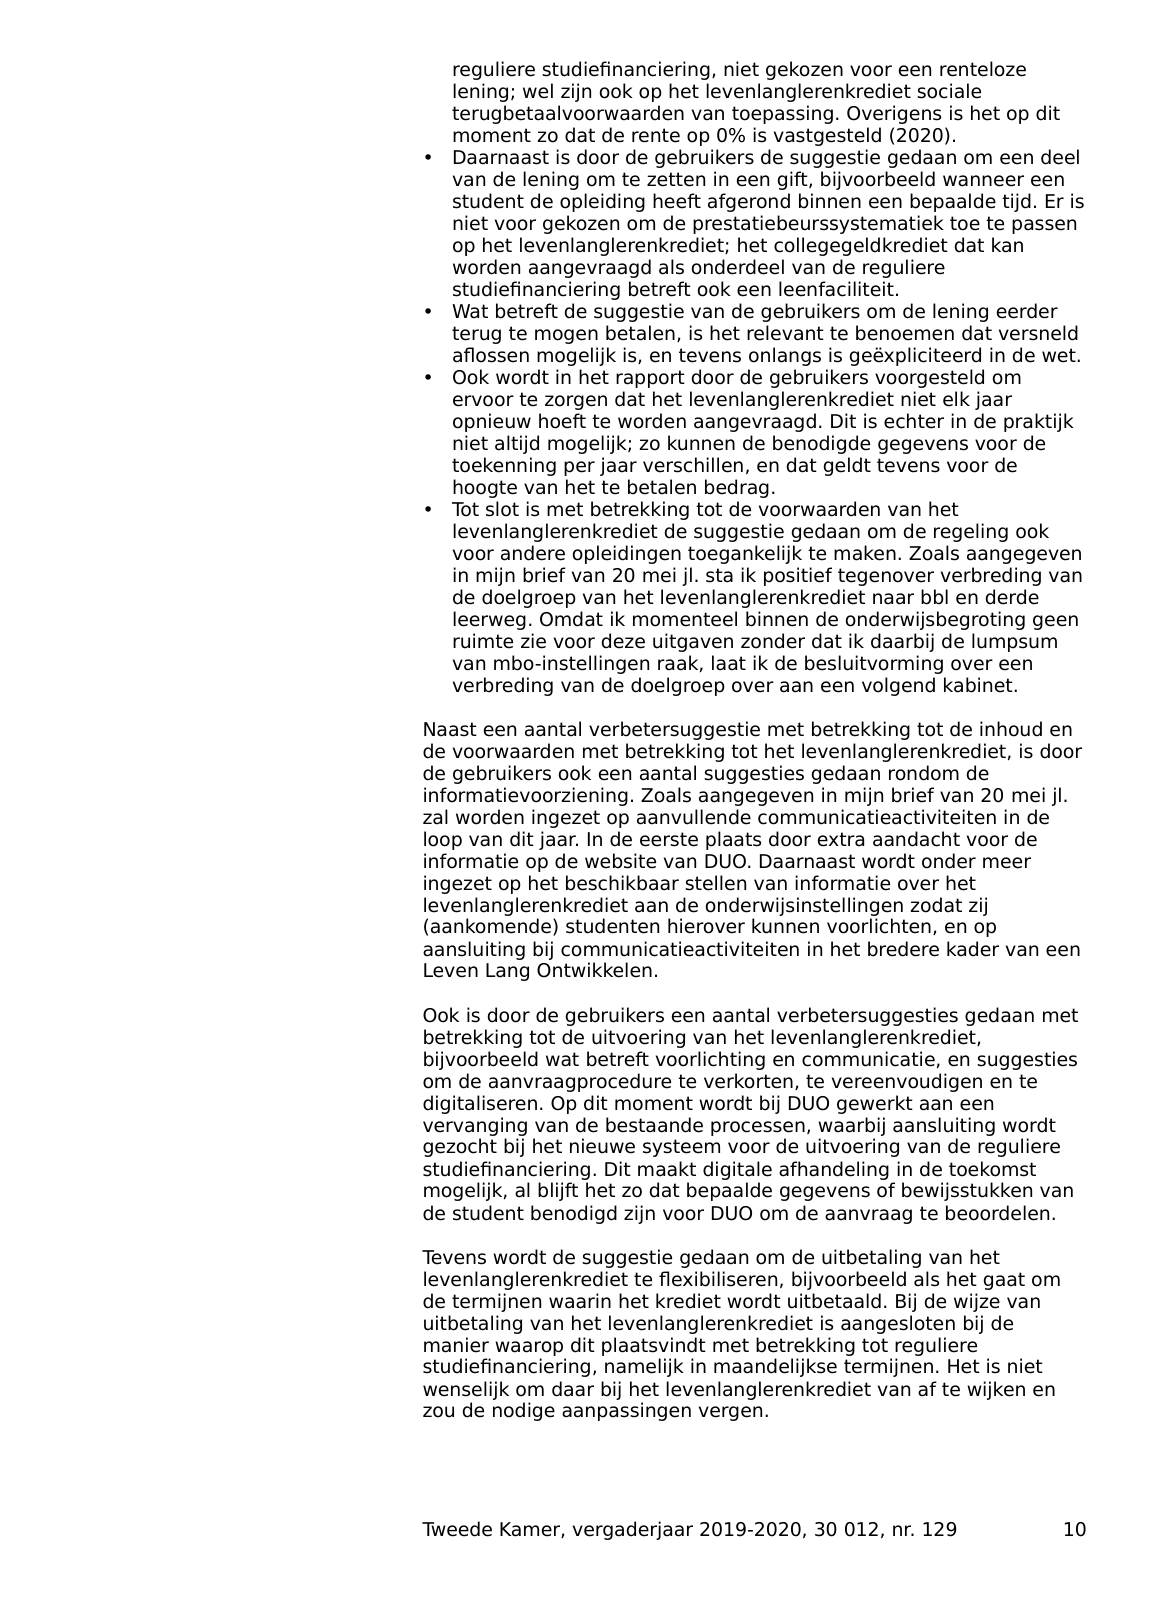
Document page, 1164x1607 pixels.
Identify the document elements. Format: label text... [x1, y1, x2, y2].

text reguliere studiefinanciering, niet gekozen voor een renteloze lening; wel zijn ook op het levenlanglerenkrediet sociale terugbetaalvoorwaarden van toepassing. Overigens is het op dit moment zo dat de rente op 0% is vastgesteld (2020). [422, 59, 1087, 147]
text • Daarnaast is door de gebruikers de suggestie gedaan om een deel van de lening om te zetten in een gift, bijvoorbeeld wanneer een student de opleiding heeft afgerond binnen een bepaalde tijd. Er is niet voor gekozen om de prestatiebeurssystematiek toe te passen op het levenlanglerenkrediet; het collegegeldkrediet dat kan worden aangevraagd als onderdeel van de reguliere studiefinanciering betreft ook een leenfaciliteit. [422, 147, 1087, 301]
text • Tot slot is met betrekking tot de voorwaarden van het levenlanglerenkrediet de suggestie gedaan om de regeling ook voor andere opleidingen toegankelijk te maken. Zoals aangegeven in mijn brief van 20 mei jl. sta ik positief tegenover verbreding van de doelgroep van het levenlanglerenkrediet naar bbl en derde leerweg. Omdat ik momenteel binnen de onderwijsbegroting geen ruimte zie voor deze uitgaven zonder dat ik daarbij de lumpsum van mbo-instellingen raak, laat ik de besluitvorming over een verbreding van de doelgroep over aan een volgend kabinet. [422, 499, 1087, 696]
text Tevens wordt de suggestie gedaan om de uitbetaling van het levenlanglerenkrediet te flexibiliseren, bijvoorbeeld als het gaat om de termijnen waarin het krediet wordt uitbetaald. Bij de wijze van uitbetaling van het levenlanglerenkrediet is aangesloten bij de manier waarop dit plaatsvindt met betrekking tot reguliere studiefinanciering, namelijk in maandelijkse termijnen. Het is niet wenselijk om daar bij het levenlanglerenkrediet van af te wijken en zou de nodige aanpassingen vergen. [422, 1247, 1087, 1422]
text • Ook wordt in het rapport door de gebruikers voorgesteld om ervoor te zorgen dat het levenlanglerenkrediet niet elk jaar opnieuw hoeft te worden aangevraagd. Dit is echter in de praktijk niet altijd mogelijk; zo kunnen de benodigde gegevens voor de toekenning per jaar verschillen, en dat geldt tevens voor de hoogte van het te betalen bedrag. [422, 367, 1087, 499]
text Naast een aantal verbetersuggestie met betrekking tot de inhoud en de voorwaarden met betrekking tot het levenlanglerenkrediet, is door de gebruikers ook een aantal suggesties gedaan rondom de informatievoorziening. Zoals aangegeven in mijn brief van 20 mei jl. zal worden ingezet op aanvullende communicatieactiviteiten in de loop van dit jaar. In de eerste plaats door extra aandacht voor de informatie op de website van DUO. Daarnaast wordt onder meer ingezet op het beschikbaar stellen van informatie over het levenlanglerenkrediet aan de onderwijsinstellingen zodat zij (aankomende) studenten hierover kunnen voorlichten, en op aansluiting bij communicatieactiviteiten in het bredere kader van een Leven Lang Ontwikkelen. [422, 719, 1087, 982]
text Ook is door de gebruikers een aantal verbetersuggesties gedaan met betrekking tot de uitvoering van het levenlanglerenkrediet, bijvoorbeeld wat betreft voorlichting en communicatie, en suggesties om de aanvraagprocedure te verkorten, te vereenvoudigen en te digitaliseren. Op dit moment wordt bij DUO gewerkt aan een vervanging van de bestaande processen, waarbij aansluiting wordt gezocht bij het nieuwe systeem voor de uitvoering van de reguliere studiefinanciering. Dit maakt digitale afhandeling in de toekomst mogelijk, al blijft het zo dat bepaalde gegevens of bewijsstukken van de student benodigd zijn voor DUO om de aanvraag te beoordelen. [422, 1004, 1087, 1224]
text • Wat betreft de suggestie van de gebruikers om de lening eerder terug te mogen betalen, is het relevant te benoemen dat versneld aflossen mogelijk is, en tevens onlangs is geëxpliciteerd in de wet. [422, 301, 1087, 367]
